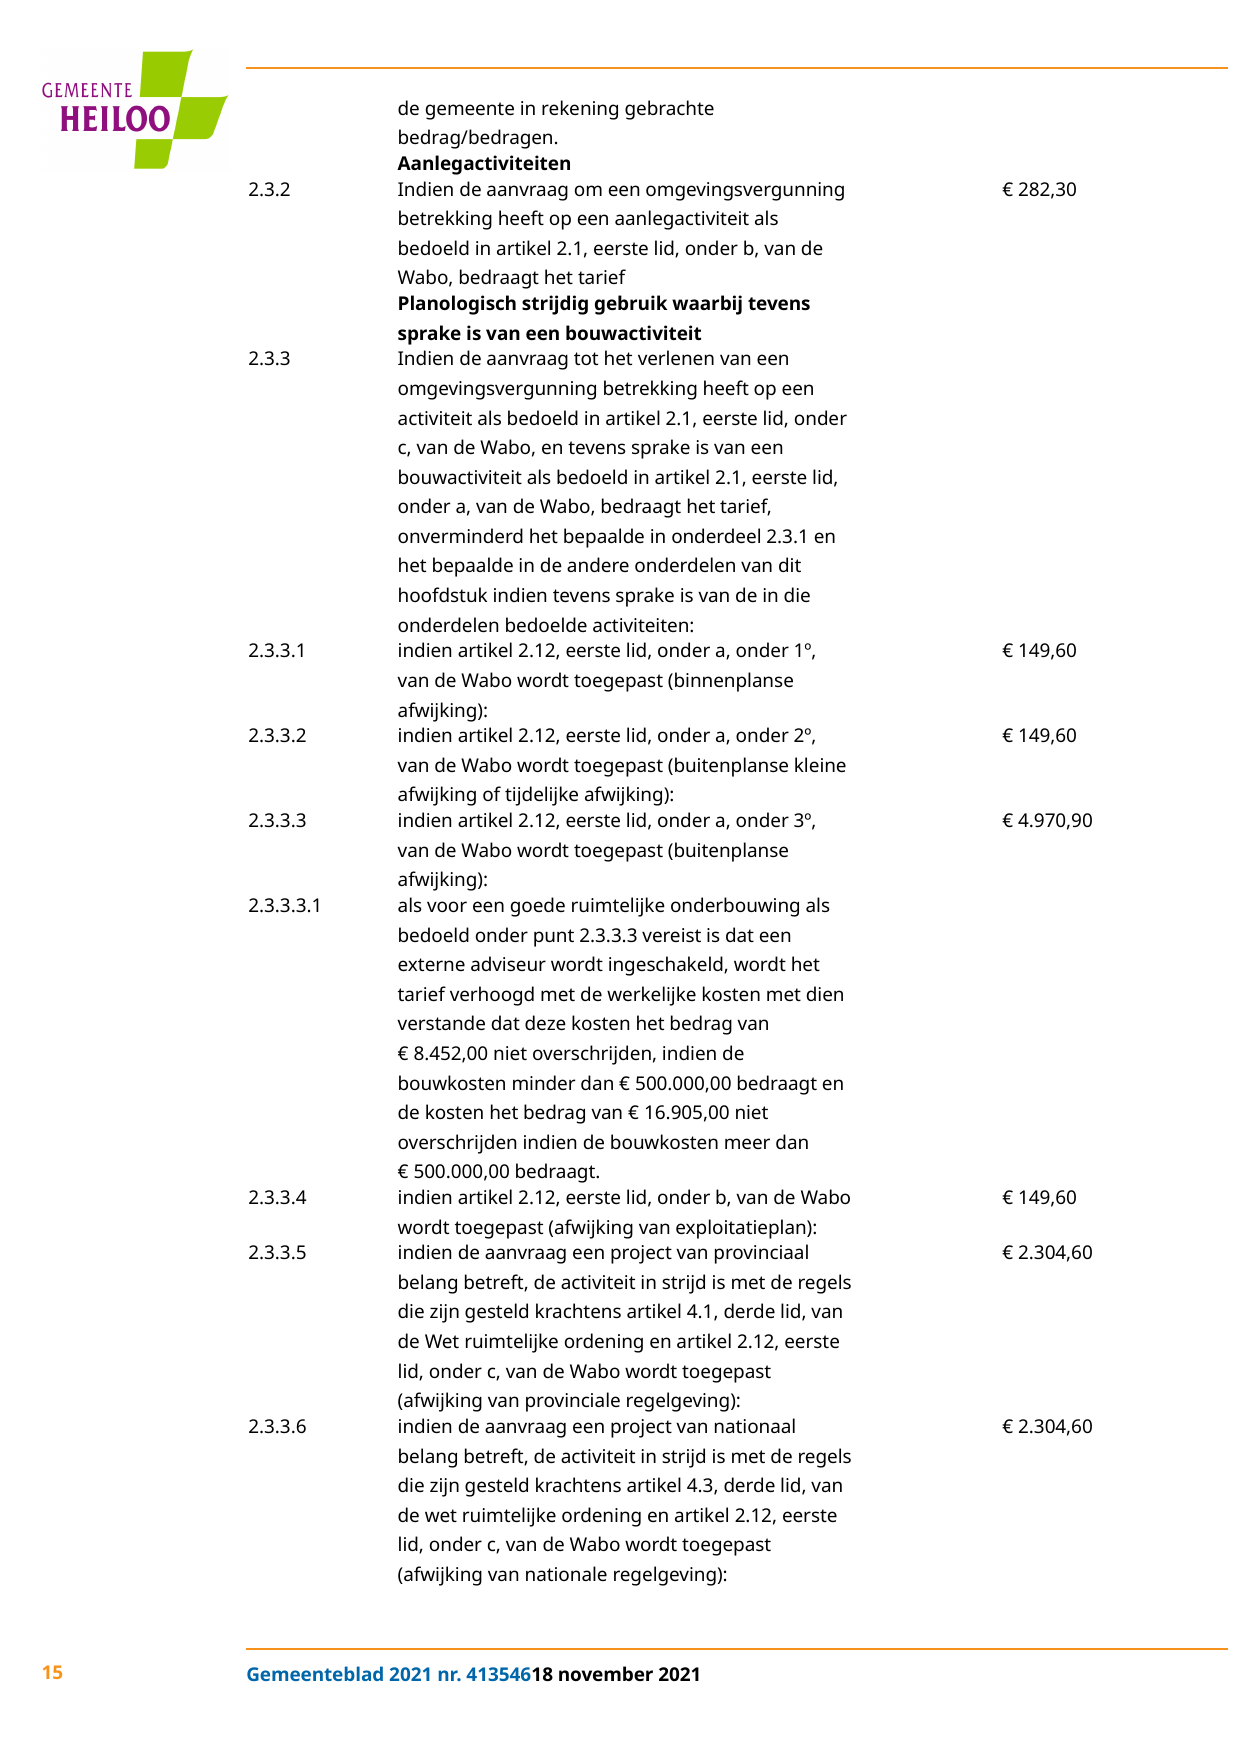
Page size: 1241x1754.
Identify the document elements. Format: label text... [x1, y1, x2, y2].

table_cell [248, 150, 397, 176]
table_cell indien artikel 2.12, eerste lid, onder a, onder 1º, van de Wabo wordt toegepast (binnenplanse afwijking): [398, 638, 852, 722]
table_cell € 282,30 [1002, 176, 1152, 290]
table_cell indien de aanvraag een project van nationaal belang betreft, de activiteit in strijd is met de regels die zijn gesteld krachtens artikel 4.3, derde lid, van de wet ruimtelijke ordening en artikel 2.12, eerste lid, onder c, van de Wabo wordt toegepast (afwijking van nationale regelgeving): [398, 1413, 852, 1587]
table_cell 2.3.3.2 [248, 723, 397, 807]
table_cell [1002, 150, 1152, 176]
table_cell [1002, 95, 1152, 150]
table_cell [853, 808, 1002, 892]
table_cell indien de aanvraag een project van provinciaal belang betreft, de activiteit in strijd is met de regels die zijn gesteld krachtens artikel 4.1, derde lid, van de Wet ruimtelijke ordening en artikel 2.12, eerste lid, onder c, van de Wabo wordt toegepast (afwijking van provinciale regelgeving): [398, 1240, 852, 1413]
table_cell indien artikel 2.12, eerste lid, onder b, van de Wabo wordt toegepast (afwijking van exploitatieplan): [398, 1184, 852, 1239]
table_cell 2.3.3.3 [248, 808, 397, 892]
table_cell Indien de aanvraag om een omgevingsvergunning betrekking heeft op een aanlegactiviteit als bedoeld in artikel 2.1, eerste lid, onder b, van de Wabo, bedraagt het tarief [398, 176, 852, 290]
table_cell [853, 892, 1002, 1184]
table_cell [853, 1240, 1002, 1413]
table_cell [853, 290, 1002, 346]
table_cell [853, 346, 1002, 638]
table_cell 2.3.3.3.1 [248, 892, 397, 1184]
table_cell 2.3.3.4 [248, 1184, 397, 1239]
table_cell Indien de aanvraag tot het verlenen van een omgevingsvergunning betrekking heeft op een activiteit als bedoeld in artikel 2.1, eerste lid, onder c, van de Wabo, en tevens sprake is van een bouwactiviteit als bedoeld in artikel 2.1, eerste lid, onder a, van de Wabo, bedraagt het tarief, onverminderd het bepaalde in onderdeel 2.3.1 en het bepaalde in de andere onderdelen van dit hoofdstuk indien tevens sprake is van de in die onderdelen bedoelde activiteiten: [398, 346, 852, 638]
table_cell 2.3.3.5 [248, 1240, 397, 1413]
table_cell [1002, 892, 1152, 1184]
table_cell indien artikel 2.12, eerste lid, onder a, onder 3º, van de Wabo wordt toegepast (buitenplanse afwijking): [398, 808, 852, 892]
table_cell € 2.304,60 [1002, 1413, 1152, 1587]
table_cell [853, 723, 1002, 807]
table_cell € 149,60 [1002, 638, 1152, 722]
table_cell de gemeente in rekening gebrachte bedrag/bedragen. [398, 95, 852, 150]
table_cell [853, 150, 1002, 176]
table_cell als voor een goede ruimtelijke onderbouwing als bedoeld onder punt 2.3.3.3 vereist is dat een externe adviseur wordt ingeschakeld, wordt het tarief verhoogd met de werkelijke kosten met dien verstande dat deze kosten het bedrag van € 8.452,00 niet overschrijden, indien de bouwkosten minder dan € 500.000,00 bedraagt en de kosten het bedrag van € 16.905,00 niet overschrijden indien de bouwkosten meer dan € 500.000,00 bedraagt. [398, 892, 852, 1184]
table_cell [853, 1413, 1002, 1587]
table_cell € 149,60 [1002, 723, 1152, 807]
table_cell € 2.304,60 [1002, 1240, 1152, 1413]
table_cell € 149,60 [1002, 1184, 1152, 1239]
table_cell 2.3.3 [248, 346, 397, 638]
table_cell [248, 290, 397, 346]
table_cell 2.3.2 [248, 176, 397, 290]
table_cell [853, 1184, 1002, 1239]
table_cell Planologisch strijdig gebruik waarbij tevens sprake is van een bouwactiviteit [398, 290, 852, 346]
table_cell [1002, 290, 1152, 346]
table_cell [853, 95, 1002, 150]
table_cell indien artikel 2.12, eerste lid, onder a, onder 2º, van de Wabo wordt toegepast (buitenplanse kleine afwijking of tijdelijke afwijking): [398, 723, 852, 807]
table_cell [853, 176, 1002, 290]
table_cell [248, 95, 397, 150]
table_cell Aanlegactiviteiten [398, 150, 852, 176]
table_cell [853, 638, 1002, 722]
picture [41, 47, 231, 172]
table_cell 2.3.3.1 [248, 638, 397, 722]
table_cell [1002, 346, 1152, 638]
table_cell 2.3.3.6 [248, 1413, 397, 1587]
table_cell € 4.970,90 [1002, 808, 1152, 892]
